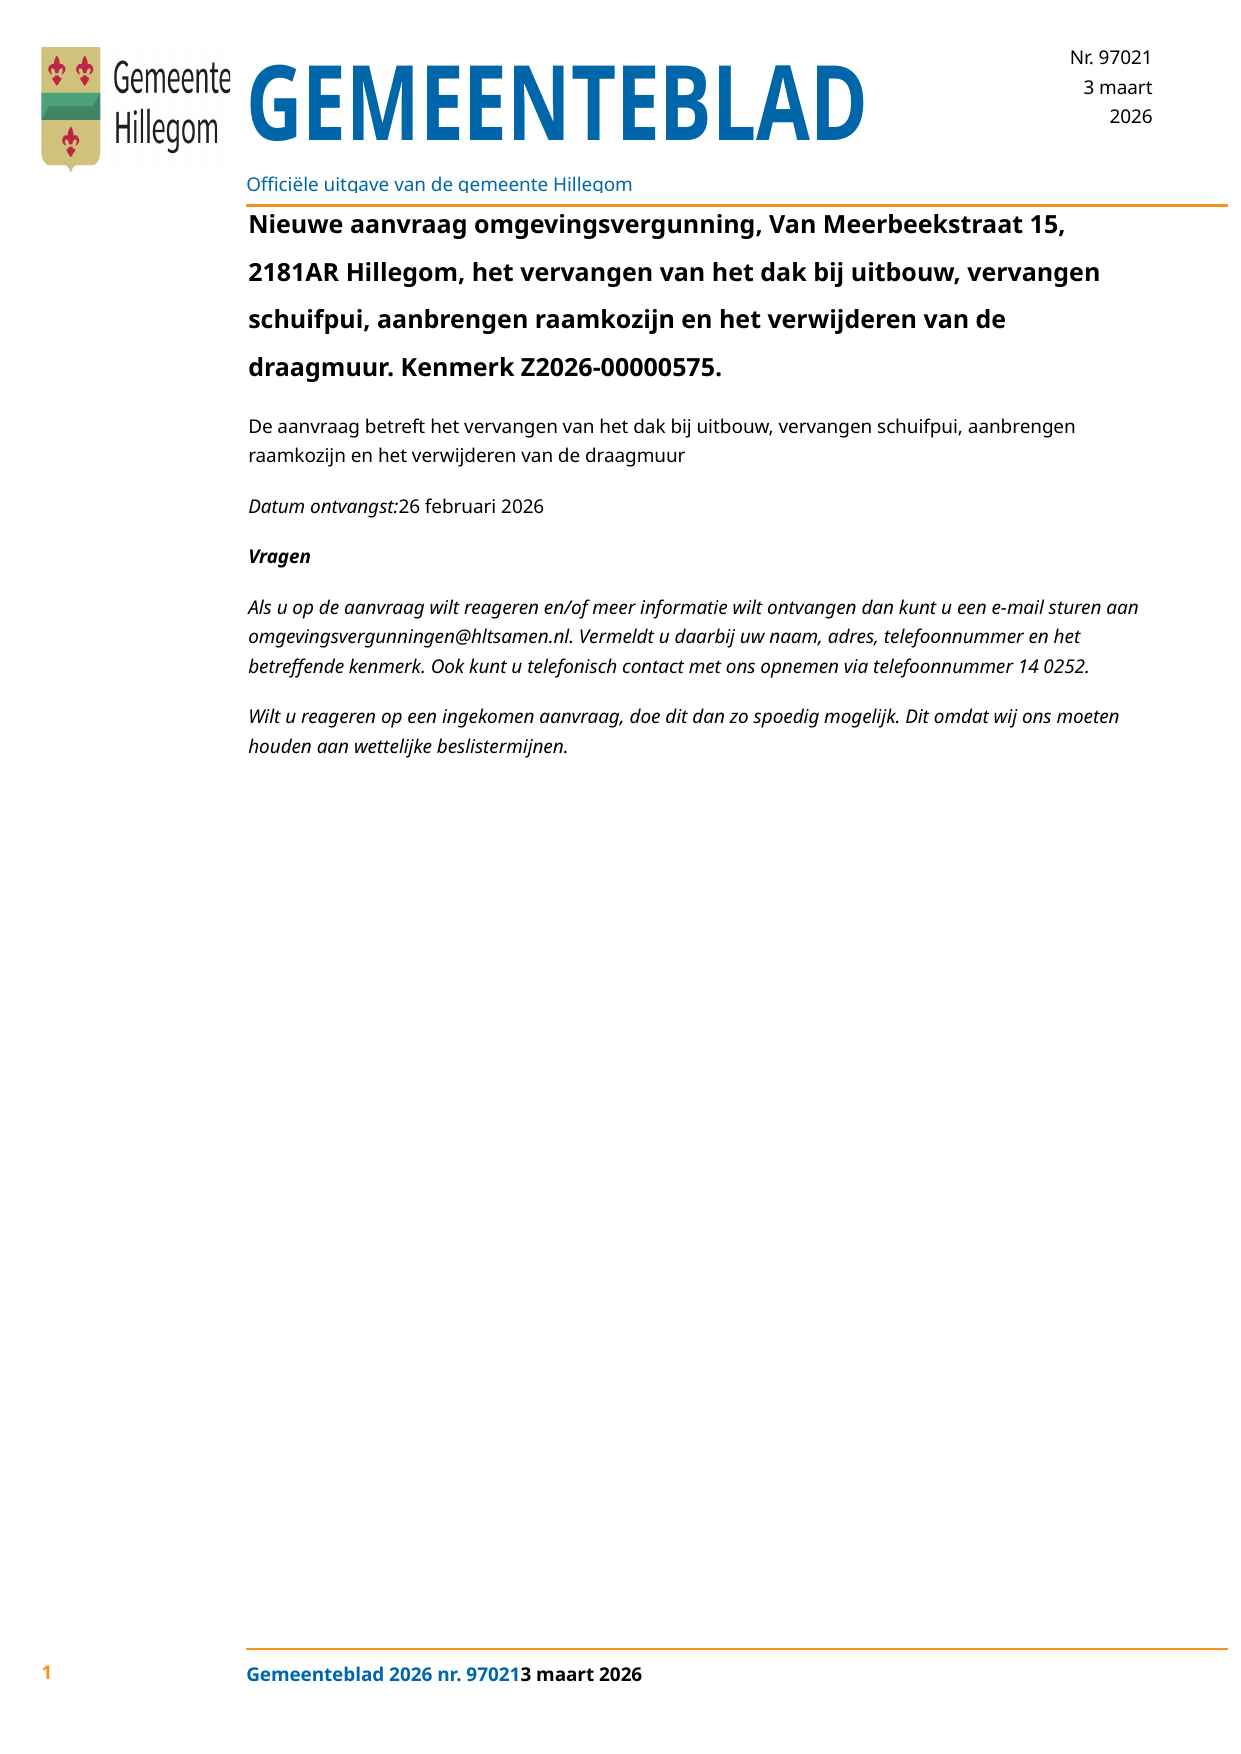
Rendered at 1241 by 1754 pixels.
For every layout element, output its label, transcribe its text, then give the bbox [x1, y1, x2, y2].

text Nieuwe aanvraag omgevingsvergunning, Van Meerbeekstraat 15, 2181AR Hillegom, het vervangen van het dak bij uitbouw, vervangen schuifpui, aanbrengen raamkozijn en het verwijderen van de draagmuur. Kenmerk Z2026-00000575. [248, 207, 1152, 384]
text Als u op de aanvraag wilt reageren en/of meer informatie wilt ontvangen dan kunt u een e-mail sturen aan omgevingsvergunningen@hltsamen.nl. Vermeldt u daarbij uw naam, adres, telefoonnummer en het betreffende kenmerk. Ook kunt u telefonisch contact met ons opnemen via telefoonnummer 14 0252. [248, 594, 1152, 679]
text De aanvraag betreft het vervangen van het dak bij uitbouw, vervangen schuifpui, aanbrengen raamkozijn en het verwijderen van de draagmuur [248, 413, 1152, 468]
text Datum ontvangst:26 februari 2026 [248, 493, 1152, 519]
picture [41, 47, 231, 172]
text Wilt u reageren op een ingekomen aanvraag, doe dit dan zo spoedig mogelijk. Dit omdat wij ons moeten houden aan wettelijke beslistermijnen. [248, 703, 1152, 759]
text Vragen [248, 543, 1152, 569]
